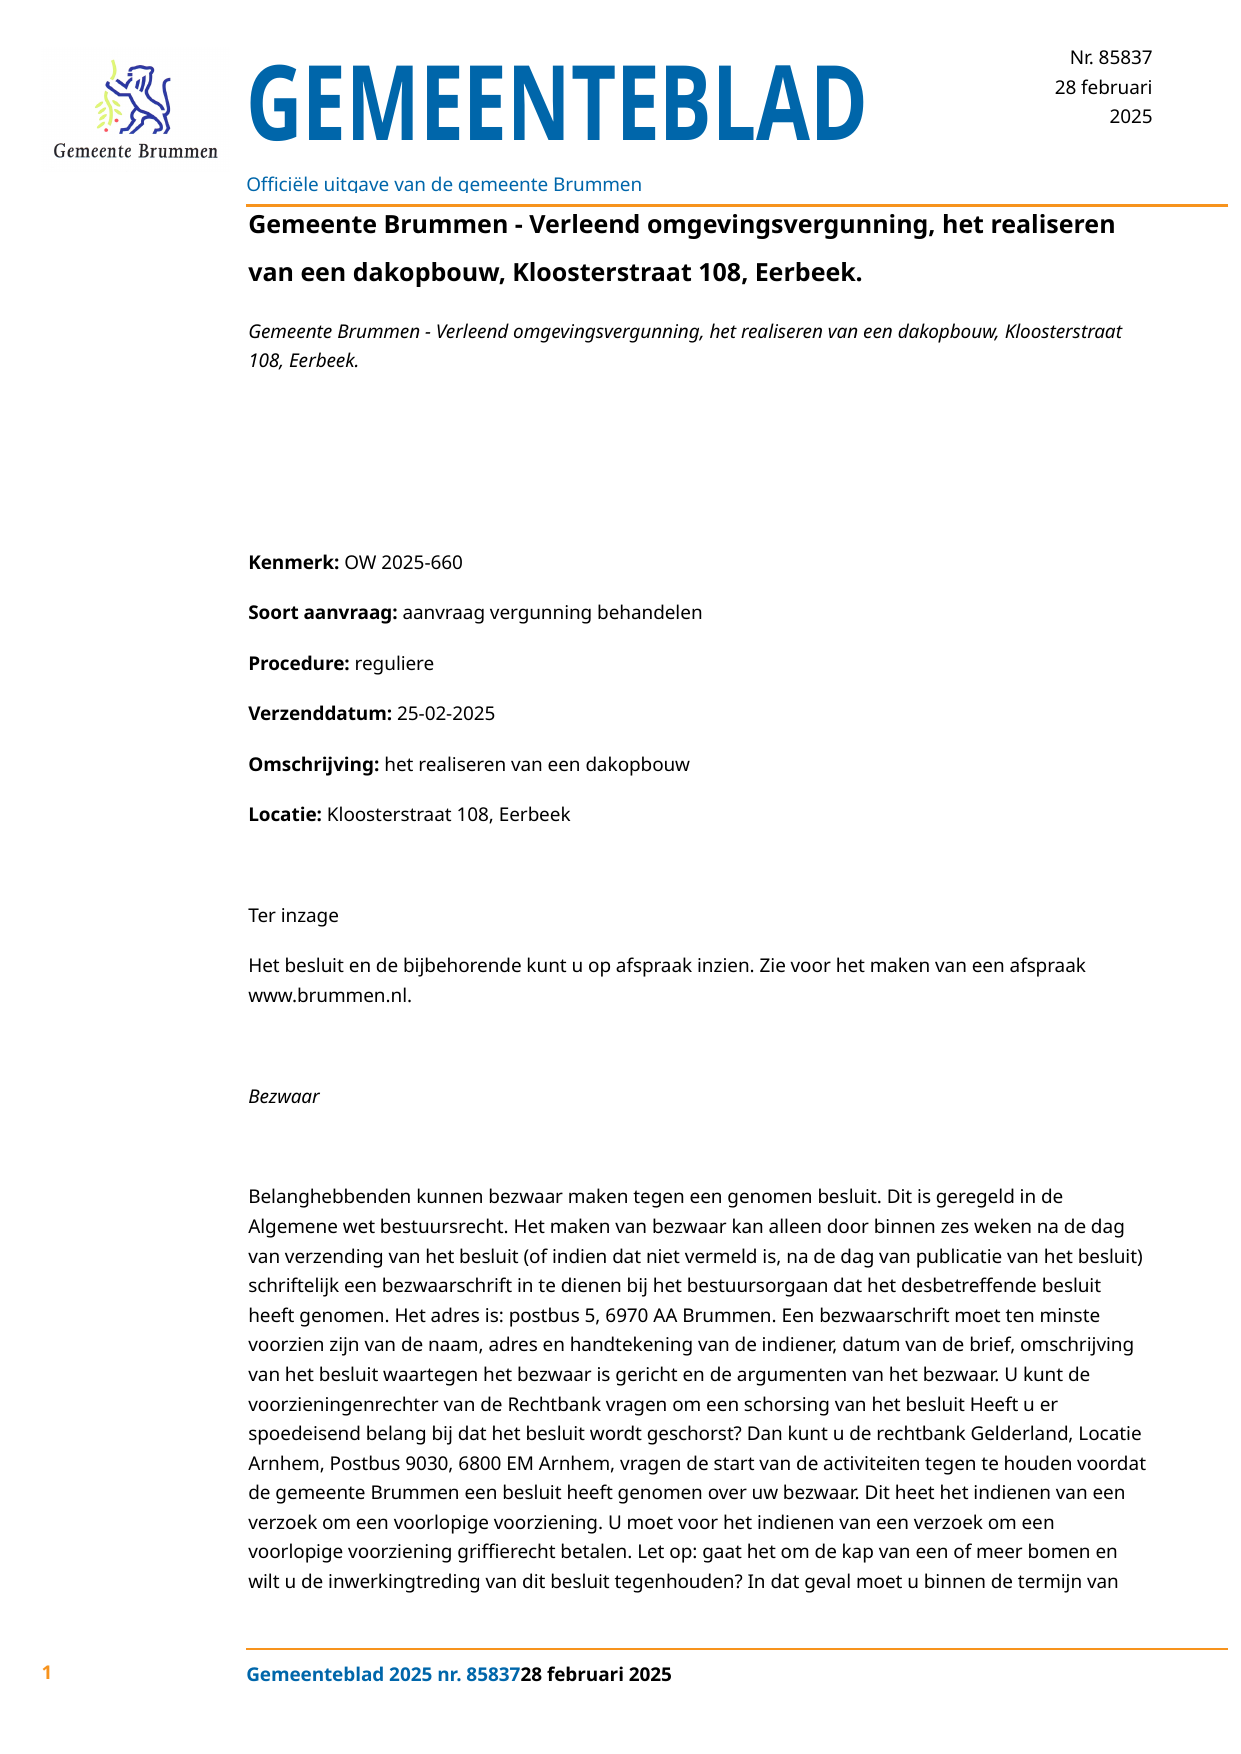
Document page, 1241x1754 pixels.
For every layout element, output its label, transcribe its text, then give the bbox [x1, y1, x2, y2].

text Omschrijving: het realiseren van een dakopbouw [248, 751, 1152, 777]
text Het besluit en de bijbehorende kunt u op afspraak inzien. Zie voor het maken van een afspraak www.brummen.nl. [248, 952, 1152, 1008]
text Locatie: Kloosterstraat 108, Eerbeek [248, 801, 1152, 827]
text Bezwaar [248, 1083, 1152, 1109]
text Soort aanvraag: aanvraag vergunning behandelen [248, 599, 1152, 625]
text Belanghebbenden kunnen bezwaar maken tegen een genomen besluit. Dit is geregeld in de Algemene wet bestuursrecht. Het maken van bezwaar kan alleen door binnen zes weken na de dag van verzending van het besluit (of indien dat niet vermeld is, na de dag van publicatie van het besluit) schriftelijk een bezwaarschrift in te dienen bij het bestuursorgaan dat het desbetreffende besluit heeft genomen. Het adres is: postbus 5, 6970 AA Brummen. Een bezwaarschrift moet ten minste voorzien zijn van de naam, adres en handtekening van de indiener, datum van de brief, omschrijving van het besluit waartegen het bezwaar is gericht en de argumenten van het bezwaar. U kunt de voorzieningenrechter van de Rechtbank vragen om een schorsing van het besluit Heeft u er spoedeisend belang bij dat het besluit wordt geschorst? Dan kunt u de rechtbank Gelderland, Locatie Arnhem, Postbus 9030, 6800 EM Arnhem, vragen de start van de activiteiten tegen te houden voordat de gemeente Brummen een besluit heeft genomen over uw bezwaar. Dit heet het indienen van een verzoek om een voorlopige voorziening. U moet voor het indienen van een verzoek om een voorlopige voorziening griffierecht betalen. Let op: gaat het om de kap van een of meer bomen en wilt u de inwerkingtreding van dit besluit tegenhouden? In dat geval moet u binnen de termijn van [248, 1184, 1152, 1594]
text Verzenddatum: 25-02-2025 [248, 700, 1152, 726]
text Kenmerk: OW 2025-660 [248, 549, 1152, 575]
text Gemeente Brummen - Verleend omgevingsvergunning, het realiseren van een dakopbouw, Kloosterstraat 108, Eerbeek. [248, 207, 1152, 288]
picture [41, 47, 231, 172]
text Procedure: reguliere [248, 650, 1152, 676]
text Gemeente Brummen - Verleend omgevingsvergunning, het realiseren van een dakopbouw, Kloosterstraat 108, Eerbeek. [248, 318, 1152, 373]
text Ter inzage [248, 902, 1152, 928]
